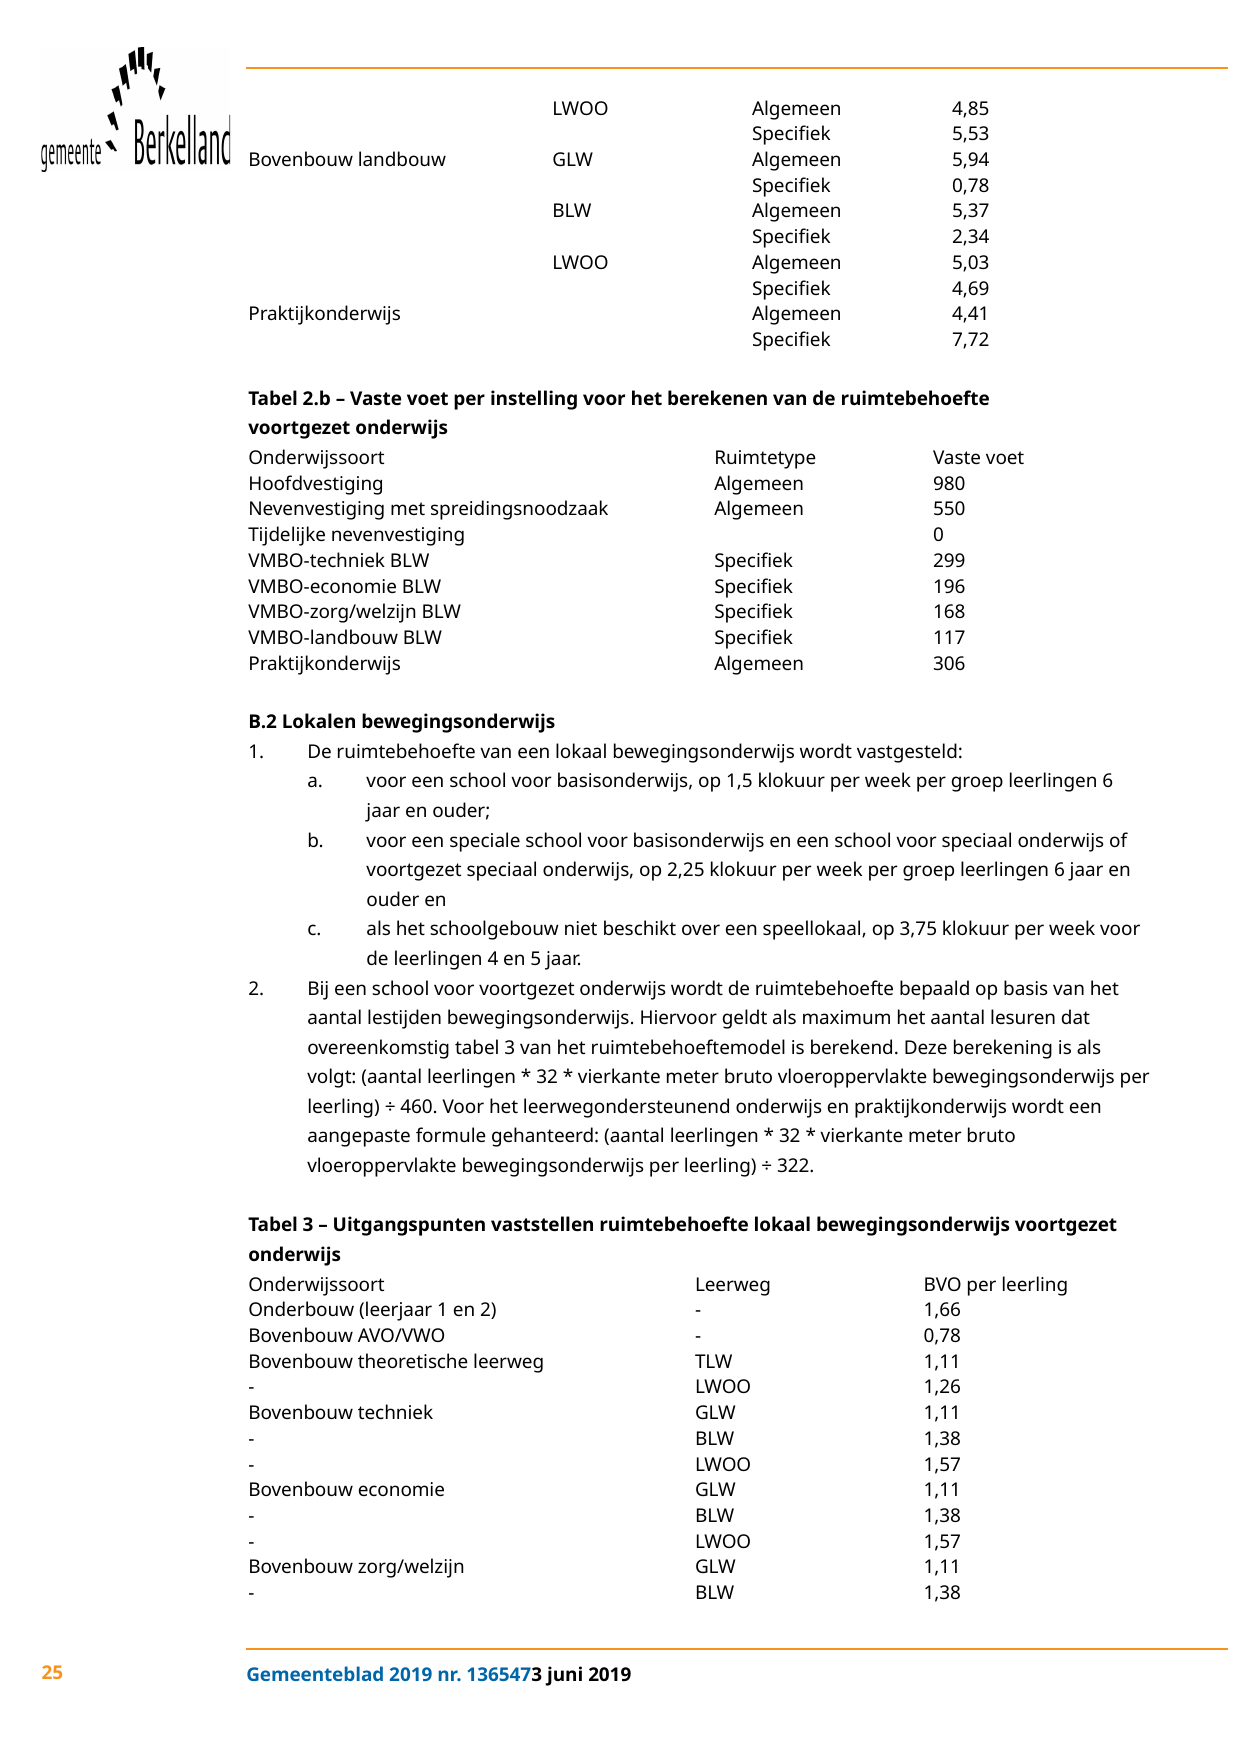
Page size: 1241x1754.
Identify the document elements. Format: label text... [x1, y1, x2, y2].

table_cell - [695, 1296, 923, 1322]
table_cell Specifiek [752, 275, 952, 301]
table_cell Algemeen [714, 496, 933, 521]
table_cell [248, 275, 552, 301]
table_cell 1,57 [923, 1451, 1152, 1477]
table_cell - [248, 1580, 695, 1605]
table_cell GLW [695, 1554, 923, 1579]
table_cell 196 [933, 573, 1152, 598]
table_cell Specifiek [714, 573, 933, 598]
table_cell 117 [933, 624, 1152, 650]
table_cell [552, 301, 752, 326]
table_cell - [695, 1322, 923, 1348]
table_cell [248, 198, 552, 223]
table_cell 0,78 [923, 1322, 1152, 1348]
table_cell Nevenvestiging met spreidingsnoodzaak [248, 496, 714, 521]
list Bij een school voor voortgezet onderwijs wordt de ruimtebehoefte bepaald op basis van het aantal lestijden bewegingsonderwijs. Hiervoor geldt als maximum het aantal lesuren dat overeenkomstig tabel 3 van het ruimtebehoeftemodel is berekend. Deze berekening is als volgt: (aantal leerlingen * 32 * vierkante meter bruto vloeroppervlakte bewegingsonderwijs per leerling) ÷ 460. Voor het leerwegondersteunend onderwijs en praktijkonderwijs wordt een aangepaste formule gehanteerd: (aantal leerlingen * 32 * vierkante meter bruto vloeroppervlakte bewegingsonderwijs per leerling) ÷ 322. [248, 975, 1152, 1178]
table_cell Specifiek [714, 547, 933, 573]
table_cell TLW [695, 1348, 923, 1374]
table_cell Bovenbouw landbouw [248, 146, 552, 172]
table_cell 5,03 [952, 249, 1152, 275]
table_cell 1,38 [923, 1425, 1152, 1451]
picture [41, 47, 231, 172]
table_cell 1,11 [923, 1399, 1152, 1425]
list De ruimtebehoefte van een lokaal bewegingsonderwijs wordt vastgesteld: [248, 738, 1152, 764]
table_cell - [248, 1502, 695, 1528]
table_cell BLW [695, 1425, 923, 1451]
text B.2 Lokalen bewegingsonderwijs [248, 708, 1152, 734]
table_cell Algemeen [752, 198, 952, 223]
table_cell BLW [552, 198, 752, 223]
table_cell [248, 224, 552, 249]
table_cell 550 [933, 496, 1152, 521]
table_cell [248, 172, 552, 198]
table_cell 1,66 [923, 1296, 1152, 1322]
text Tabel 2.b – Vaste voet per instelling voor het berekenen van de ruimtebehoefte [248, 385, 1152, 411]
table_cell [248, 249, 552, 275]
table_cell Specifiek [714, 624, 933, 650]
table_cell VMBO-techniek BLW [248, 547, 714, 573]
table_header Ruimtetype [714, 444, 933, 470]
table_cell Algemeen [752, 249, 952, 275]
table_header Onderwijssoort [248, 1271, 695, 1296]
table_cell LWOO [552, 95, 752, 121]
table_cell BLW [695, 1580, 923, 1605]
table_cell 2,34 [952, 224, 1152, 249]
table_cell Tijdelijke nevenvestiging [248, 521, 714, 547]
table_cell 1,57 [923, 1528, 1152, 1554]
table_cell LWOO [695, 1451, 923, 1477]
table_cell Specifiek [752, 224, 952, 249]
table_cell 5,94 [952, 146, 1152, 172]
table_cell VMBO-landbouw BLW [248, 624, 714, 650]
table_cell Algemeen [752, 146, 952, 172]
table_cell Algemeen [714, 650, 933, 676]
table_cell [714, 521, 933, 547]
table_cell 1,26 [923, 1374, 1152, 1399]
table_cell 980 [933, 470, 1152, 496]
table_cell 5,53 [952, 121, 1152, 146]
table_cell - [248, 1451, 695, 1477]
table_cell 299 [933, 547, 1152, 573]
table_cell Hoofdvestiging [248, 470, 714, 496]
table_cell Praktijkonderwijs [248, 301, 552, 326]
table_cell LWOO [552, 249, 752, 275]
table_cell LWOO [695, 1374, 923, 1399]
table_cell [248, 95, 552, 121]
table_cell Specifiek [752, 172, 952, 198]
table_cell [552, 326, 752, 352]
table_cell LWOO [695, 1528, 923, 1554]
table_header Onderwijssoort [248, 444, 714, 470]
table_cell Algemeen [752, 301, 952, 326]
table_cell Bovenbouw economie [248, 1477, 695, 1502]
table_cell Bovenbouw theoretische leerweg [248, 1348, 695, 1374]
table_cell Bovenbouw zorg/welzijn [248, 1554, 695, 1579]
table_cell 306 [933, 650, 1152, 676]
table_cell 1,38 [923, 1580, 1152, 1605]
table_cell 1,11 [923, 1348, 1152, 1374]
table_cell VMBO-zorg/welzijn BLW [248, 599, 714, 624]
table_header BVO per leerling [923, 1271, 1152, 1296]
table_cell - [248, 1528, 695, 1554]
table_cell Bovenbouw AVO/VWO [248, 1322, 695, 1348]
table_cell 0 [933, 521, 1152, 547]
text Tabel 3 – Uitgangspunten vaststellen ruimtebehoefte lokaal bewegingsonderwijs voortgezet onderwijs [248, 1211, 1152, 1267]
table_cell 4,41 [952, 301, 1152, 326]
table_cell GLW [695, 1477, 923, 1502]
table_cell 168 [933, 599, 1152, 624]
table_cell 1,38 [923, 1502, 1152, 1528]
table_cell Algemeen [714, 470, 933, 496]
table_cell BLW [695, 1502, 923, 1528]
table_cell [552, 275, 752, 301]
table_cell 4,85 [952, 95, 1152, 121]
table_cell 1,11 [923, 1554, 1152, 1579]
table_cell Onderbouw (leerjaar 1 en 2) [248, 1296, 695, 1322]
table_cell - [248, 1374, 695, 1399]
list als het schoolgebouw niet beschikt over een speellokaal, op 3,75 klokuur per week voor de leerlingen 4 en 5 jaar. [307, 916, 1152, 971]
table_cell 1,11 [923, 1477, 1152, 1502]
table_cell VMBO-economie BLW [248, 573, 714, 598]
table_cell Algemeen [752, 95, 952, 121]
table_cell GLW [552, 146, 752, 172]
table_cell [552, 121, 752, 146]
table_cell Specifiek [752, 326, 952, 352]
table_cell 7,72 [952, 326, 1152, 352]
table_cell [248, 326, 552, 352]
text voortgezet onderwijs [248, 414, 1152, 440]
list voor een school voor basisonderwijs, op 1,5 klokuur per week per groep leerlingen 6 jaar en ouder; [307, 768, 1152, 823]
table_cell 0,78 [952, 172, 1152, 198]
table_cell 4,69 [952, 275, 1152, 301]
table_header Leerweg [695, 1271, 923, 1296]
table_cell GLW [695, 1399, 923, 1425]
table_cell Specifiek [752, 121, 952, 146]
table_cell Specifiek [714, 599, 933, 624]
table_cell - [248, 1425, 695, 1451]
table_header Vaste voet [933, 444, 1152, 470]
table_cell 5,37 [952, 198, 1152, 223]
table_cell Bovenbouw techniek [248, 1399, 695, 1425]
table_cell [552, 172, 752, 198]
table_cell Praktijkonderwijs [248, 650, 714, 676]
table_cell [552, 224, 752, 249]
table_cell [248, 121, 552, 146]
list voor een speciale school voor basisonderwijs en een school voor speciaal onderwijs of voortgezet speciaal onderwijs, op 2,25 klokuur per week per groep leerlingen 6 jaar en ouder en [307, 827, 1152, 912]
